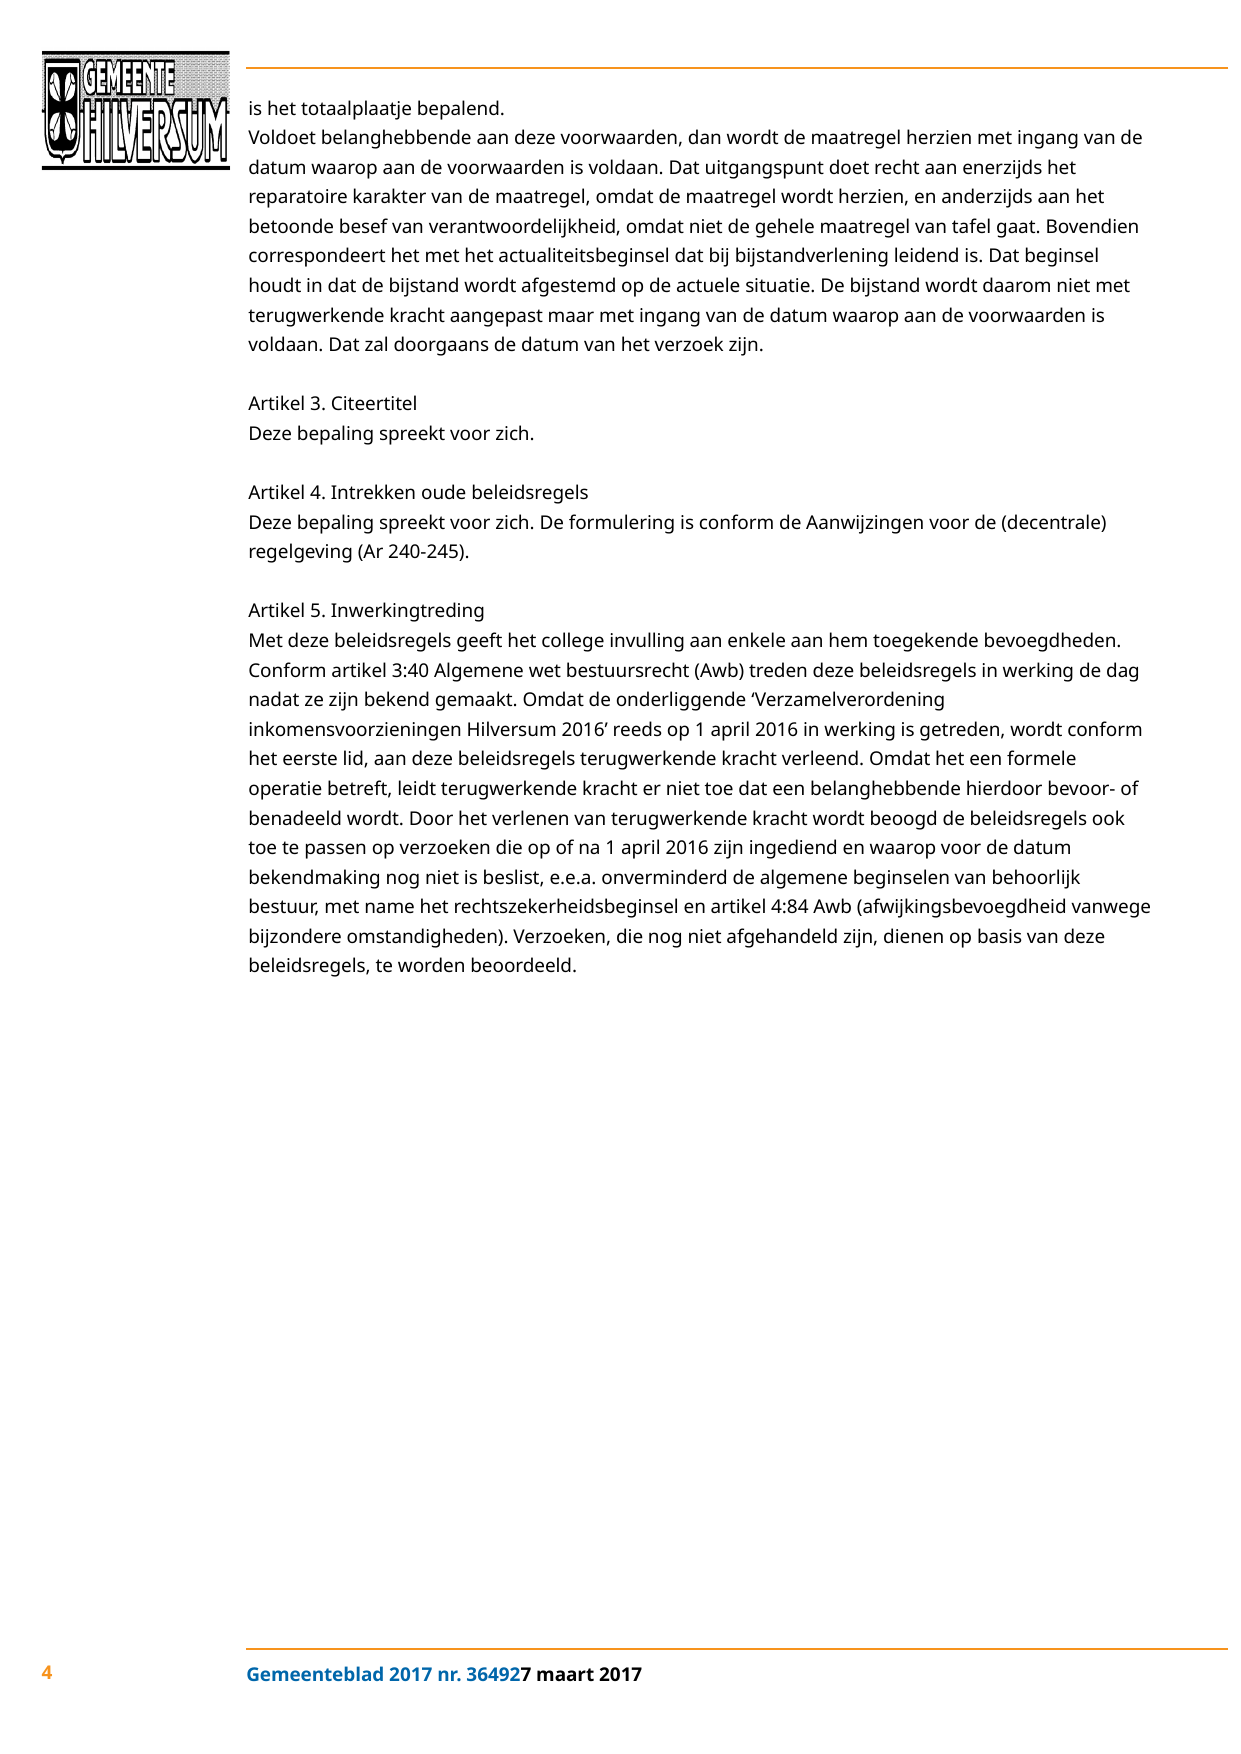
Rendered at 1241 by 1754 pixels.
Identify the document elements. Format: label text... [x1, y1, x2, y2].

text Voldoet belanghebbende aan deze voorwaarden, dan wordt de maatregel herzien met ingang van de datum waarop aan de voorwaarden is voldaan. Dat uitgangspunt doet recht aan enerzijds het reparatoire karakter van de maatregel, omdat de maatregel wordt herzien, en anderzijds aan het betoonde besef van verantwoordelijkheid, omdat niet de gehele maatregel van tafel gaat. Bovendien correspondeert het met het actualiteitsbeginsel dat bij bijstandverlening leidend is. Dat beginsel houdt in dat de bijstand wordt afgestemd op de actuele situatie. De bijstand wordt daarom niet met terugwerkende kracht aangepast maar met ingang van de datum waarop aan de voorwaarden is voldaan. Dat zal doorgaans de datum van het verzoek zijn. [248, 124, 1152, 357]
text Artikel 3. Citeertitel [248, 391, 1152, 416]
text Met deze beleidsregels geeft het college invulling aan enkele aan hem toegekende bevoegdheden. Conform artikel 3:40 Algemene wet bestuursrecht (Awb) treden deze beleidsregels in werking de dag nadat ze zijn bekend gemaakt. Omdat de onderliggende ‘Verzamelverordening inkomensvoorzieningen Hilversum 2016’ reeds op 1 april 2016 in werking is getreden, wordt conform het eerste lid, aan deze beleidsregels terugwerkende kracht verleend. Omdat het een formele operatie betreft, leidt terugwerkende kracht er niet toe dat een belanghebbende hierdoor bevoor- of benadeeld wordt. Door het verlenen van terugwerkende kracht wordt beoogd de beleidsregels ook toe te passen op verzoeken die op of na 1 april 2016 zijn ingediend en waarop voor de datum bekendmaking nog niet is beslist, e.e.a. onverminderd de algemene beginselen van behoorlijk bestuur, met name het rechtszekerheidsbeginsel en artikel 4:84 Awb (afwijkingsbevoegdheid vanwege bijzondere omstandigheden). Verzoeken, die nog niet afgehandeld zijn, dienen op basis van deze beleidsregels, te worden beoordeeld. [248, 627, 1152, 978]
text Artikel 5. Inwerkingtreding [248, 598, 1152, 623]
picture [41, 47, 231, 172]
text Deze bepaling spreekt voor zich. De formulering is conform de Aanwijzingen voor de (decentrale) regelgeving (Ar 240-245). [248, 509, 1152, 564]
text Deze bepaling spreekt voor zich. [248, 420, 1152, 446]
text is het totaalplaatje bepalend. [248, 95, 1152, 121]
text Artikel 4. Intrekken oude beleidsregels [248, 479, 1152, 505]
